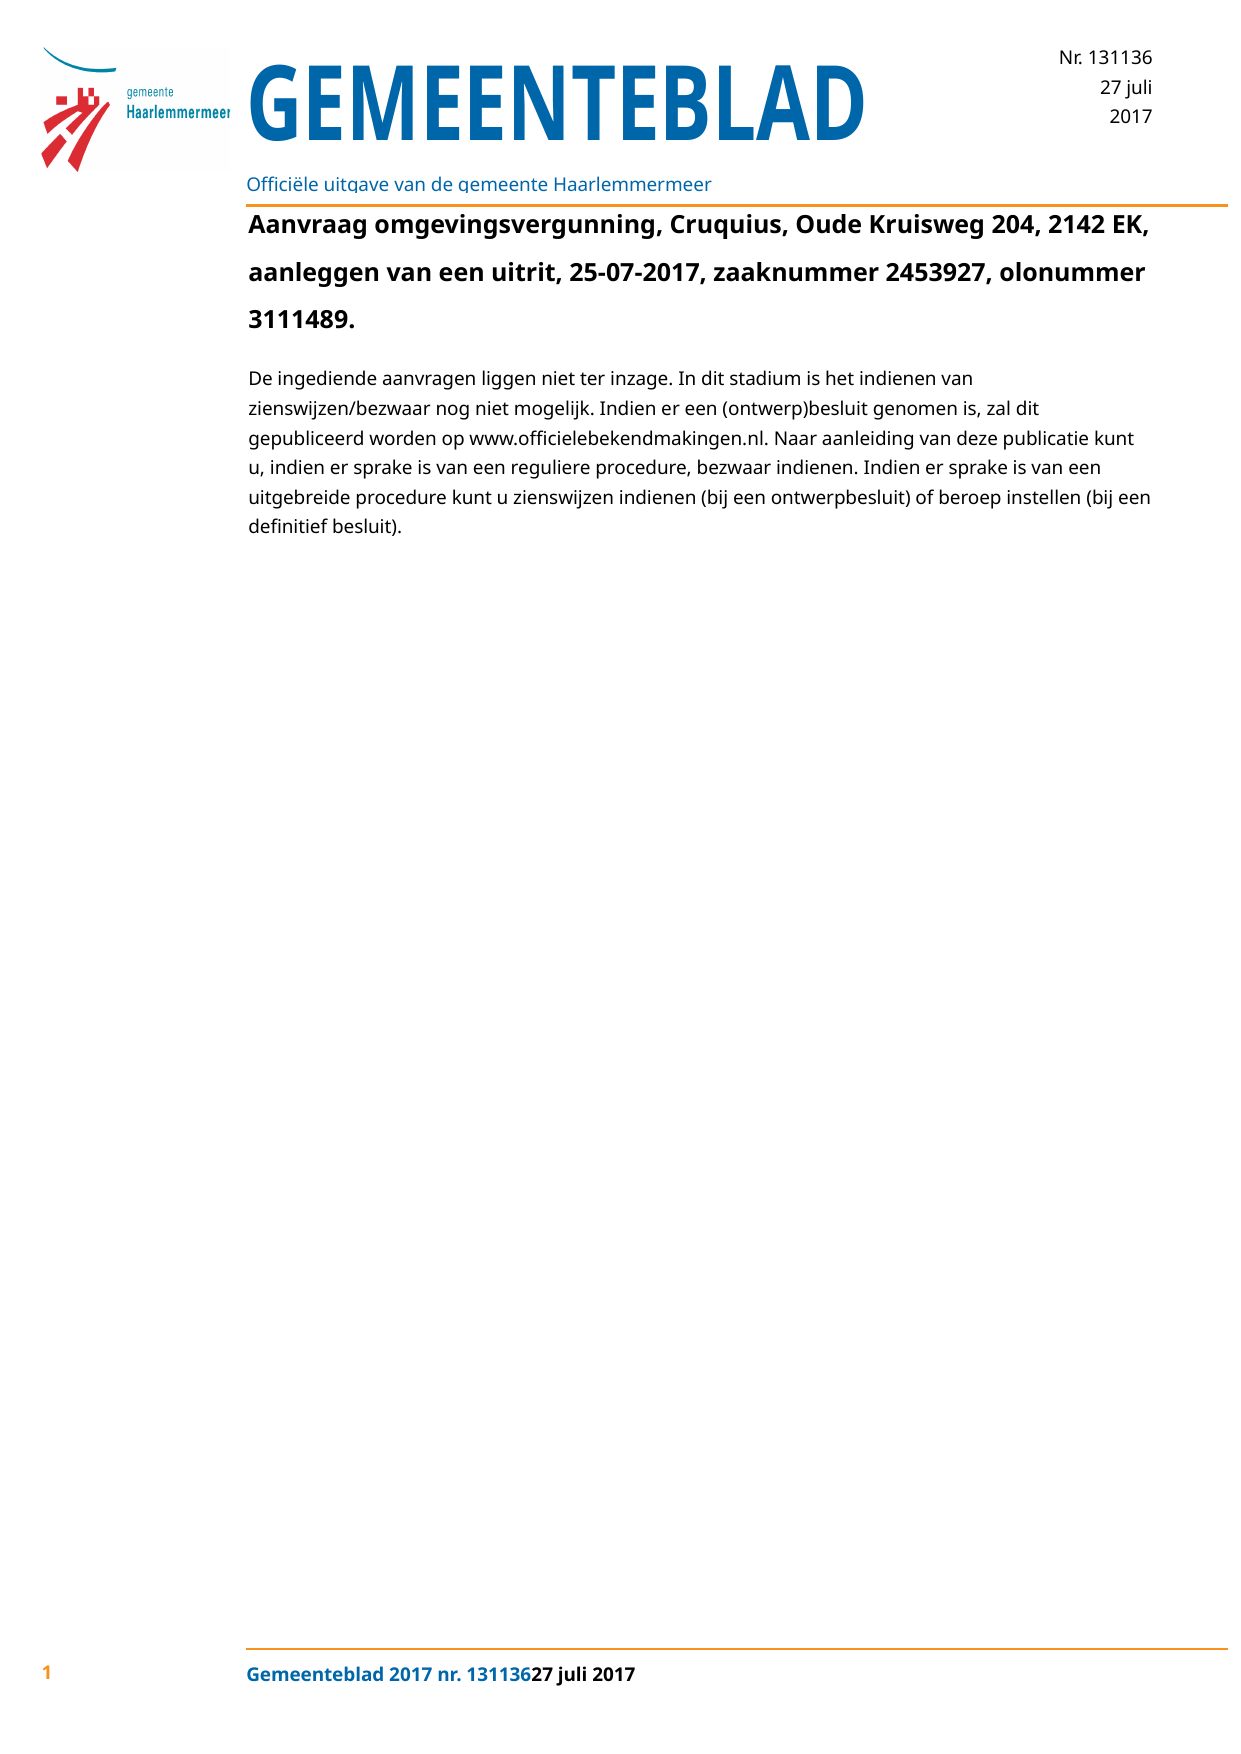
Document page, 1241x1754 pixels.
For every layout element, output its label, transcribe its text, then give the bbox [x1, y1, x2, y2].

text Aanvraag omgevingsvergunning, Cruquius, Oude Kruisweg 204, 2142 EK, aanleggen van een uitrit, 25-07-2017, zaaknummer 2453927, olonummer 3111489. [248, 207, 1152, 336]
text De ingediende aanvragen liggen niet ter inzage. In dit stadium is het indienen van zienswijzen/bezwaar nog niet mogelijk. Indien er een (ontwerp)besluit genomen is, zal dit gepubliceerd worden op www.officielebekendmakingen.nl. Naar aanleiding van deze publicatie kunt u, indien er sprake is van een reguliere procedure, bezwaar indienen. Indien er sprake is van een uitgebreide procedure kunt u zienswijzen indienen (bij een ontwerpbesluit) of beroep instellen (bij een definitief besluit). [248, 366, 1152, 539]
picture [41, 47, 231, 172]
